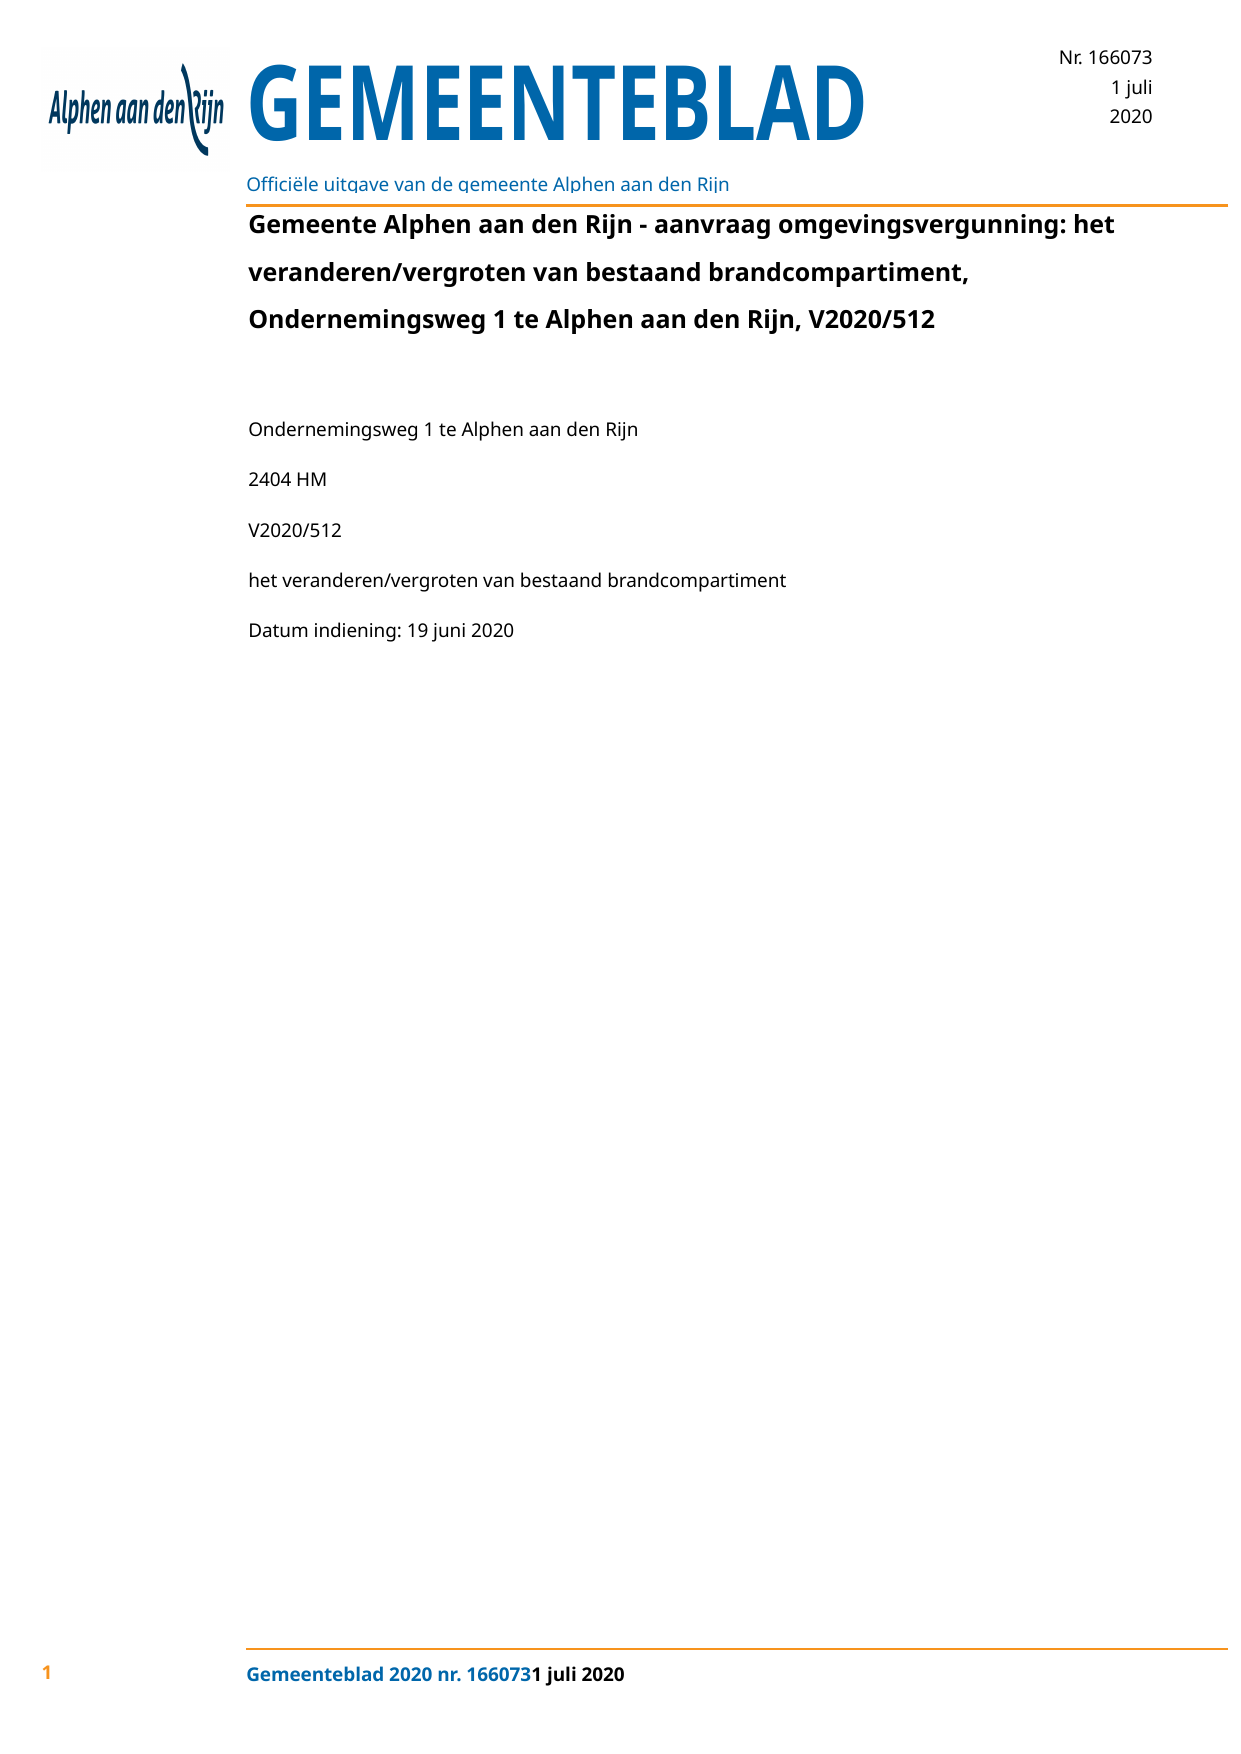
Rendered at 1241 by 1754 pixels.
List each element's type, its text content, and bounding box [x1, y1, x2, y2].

text het veranderen/vergroten van bestaand brandcompartiment [248, 567, 1152, 593]
text V2020/512 [248, 517, 1152, 542]
picture [41, 47, 231, 172]
text Ondernemingsweg 1 te Alphen aan den Rijn [248, 416, 1152, 442]
text Datum indiening: 19 juni 2020 [248, 618, 1152, 643]
text 2404 HM [248, 466, 1152, 492]
text Gemeente Alphen aan den Rijn - aanvraag omgevingsvergunning: het veranderen/vergroten van bestaand brandcompartiment, Ondernemingsweg 1 te Alphen aan den Rijn, V2020/512 [248, 207, 1152, 336]
